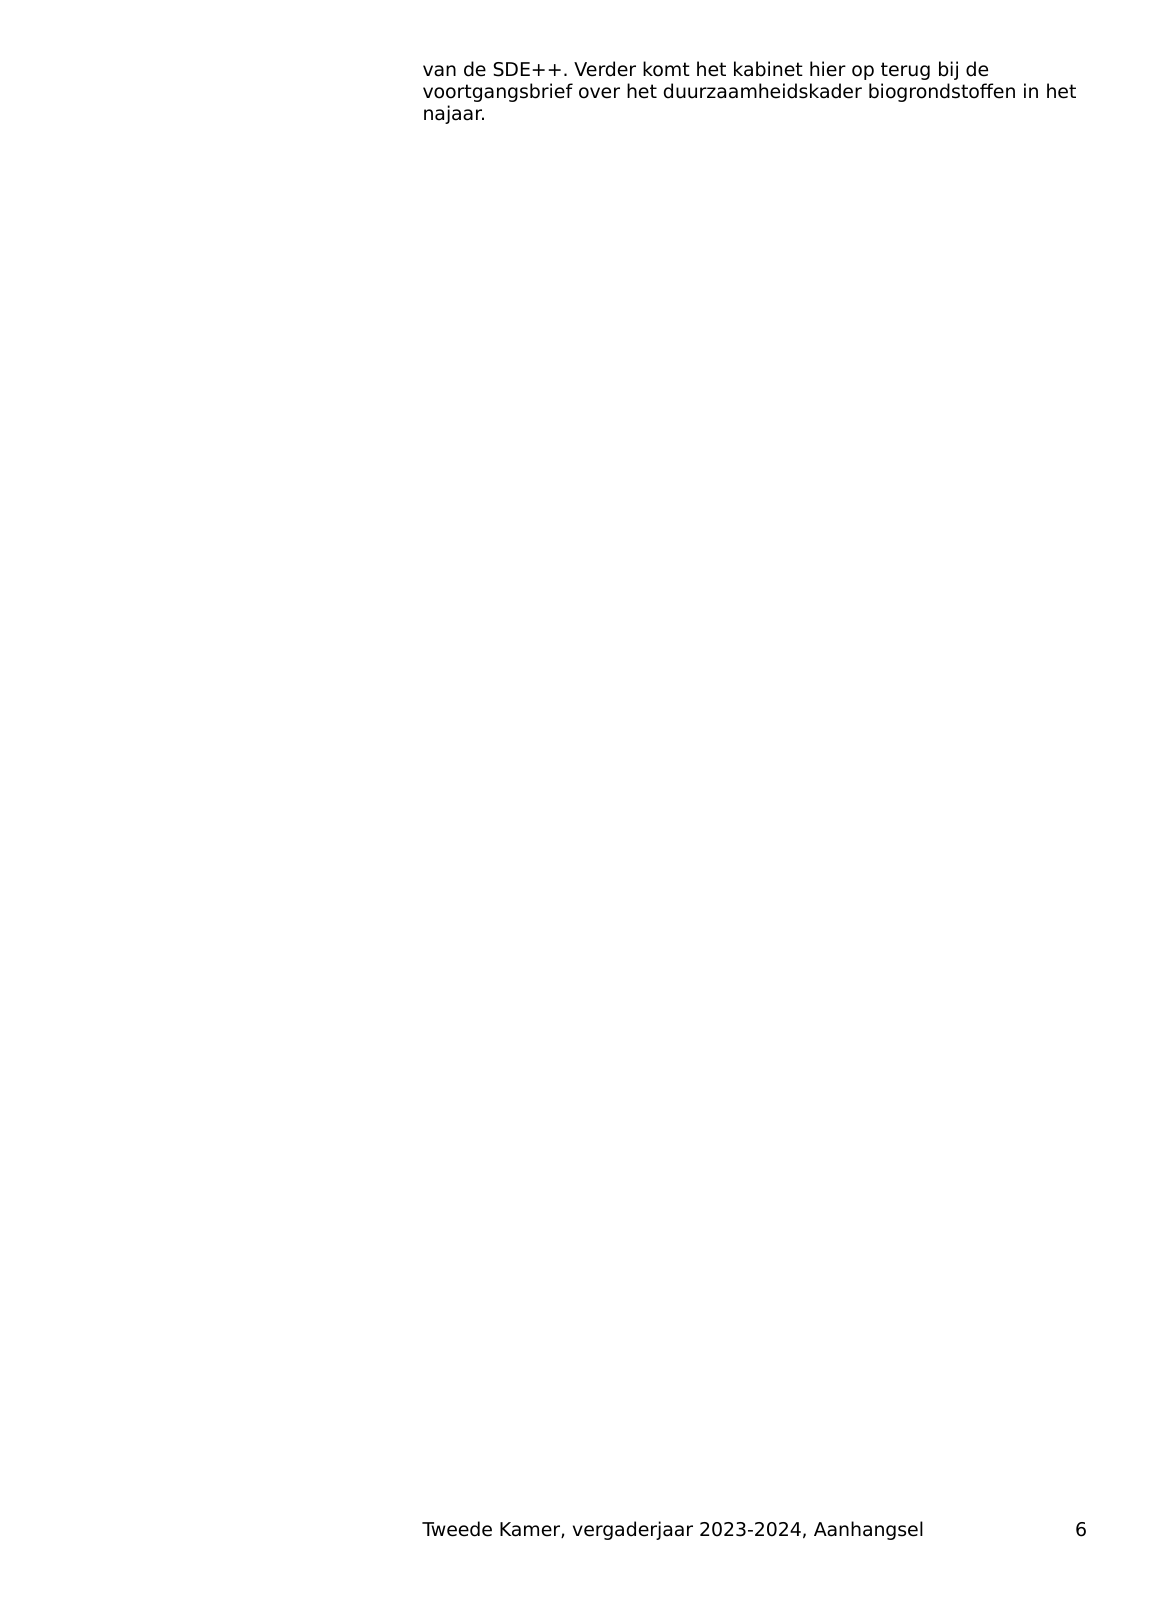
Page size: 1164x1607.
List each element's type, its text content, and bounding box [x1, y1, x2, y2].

text van de SDE++. Verder komt het kabinet hier op terug bij de voortgangsbrief over het duurzaamheidskader biogrondstoffen in het najaar. [422, 59, 1087, 125]
